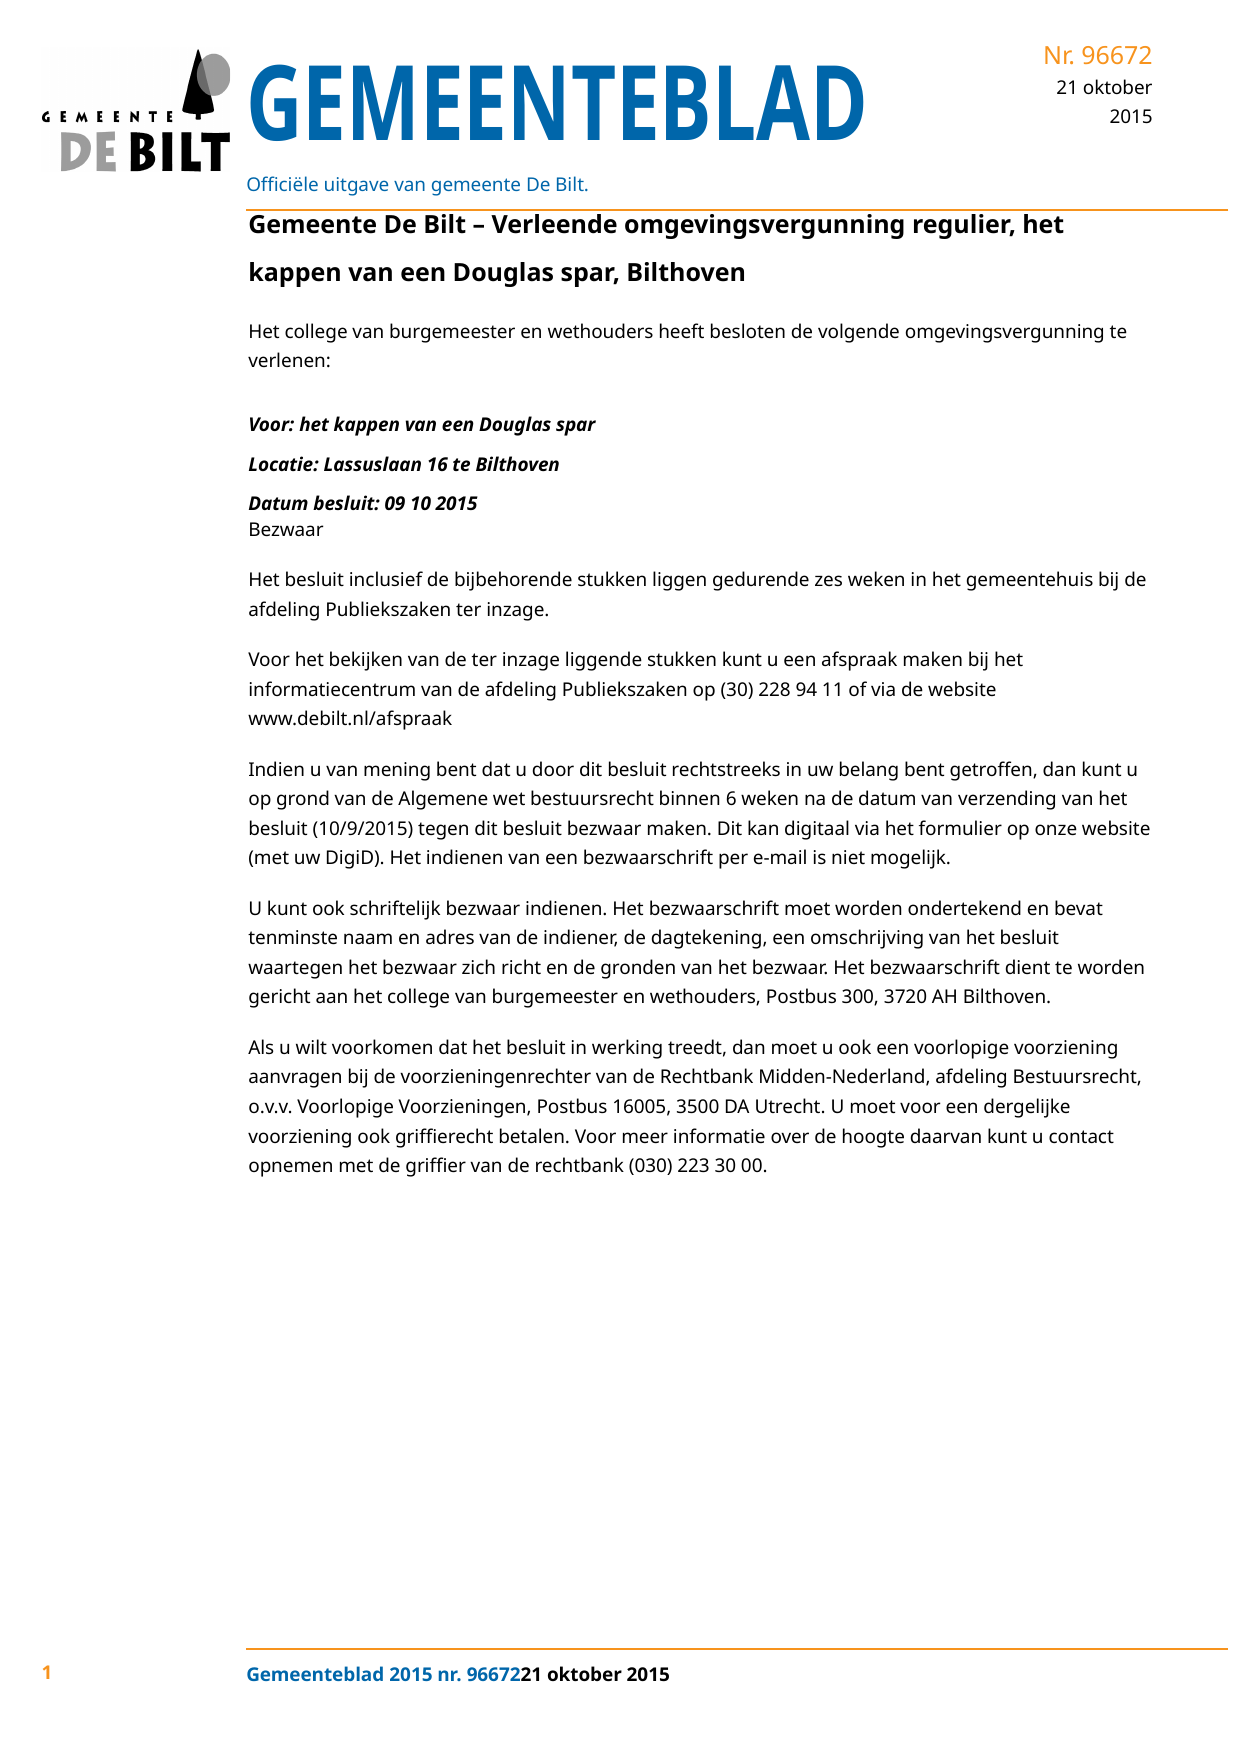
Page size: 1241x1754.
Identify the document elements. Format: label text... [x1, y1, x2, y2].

text Gemeente De Bilt – Verleende omgevingsvergunning regulier, het kappen van een Douglas spar, Bilthoven [248, 211, 1152, 288]
text Indien u van mening bent dat u door dit besluit rechtstreeks in uw belang bent getroffen, dan kunt u op grond van de Algemene wet bestuursrecht binnen 6 weken na de datum van verzending van het besluit (10/9/2015) tegen dit besluit bezwaar maken. Dit kan digitaal via het formulier op onze website (met uw DigiD). Het indienen van een bezwaarschrift per e-mail is niet mogelijk. [248, 756, 1152, 870]
picture [41, 47, 231, 172]
text Als u wilt voorkomen dat het besluit in werking treedt, dan moet u ook een voorlopige voorziening aanvragen bij de voorzieningenrechter van de Rechtbank Midden-Nederland, afdeling Bestuursrecht, o.v.v. Voorlopige Voorzieningen, Postbus 16005, 3500 DA Utrecht. U moet voor een dergelijke voorziening ook griffierecht betalen. Voor meer informatie over de hoogte daarvan kunt u contact opnemen met de griffier van de rechtbank (030) 223 30 00. [248, 1034, 1152, 1178]
text U kunt ook schriftelijk bezwaar indienen. Het bezwaarschrift moet worden ondertekend en bevat tenminste naam en adres van de indiener, de dagtekening, een omschrijving van het besluit waartegen het bezwaar zich richt en de gronden van het bezwaar. Het bezwaarschrift dient te worden gericht aan het college van burgemeester en wethouders, Postbus 300, 3720 AH Bilthoven. [248, 895, 1152, 1009]
text Datum besluit: 09 10 2015 [248, 490, 1152, 516]
text Voor: het kappen van een Douglas spar [248, 411, 1152, 437]
text Het besluit inclusief de bijbehorende stukken liggen gedurende zes weken in het gemeentehuis bij de afdeling Publiekszaken ter inzage. [248, 566, 1152, 621]
text Voor het bekijken van de ter inzage liggende stukken kunt u een afspraak maken bij het informatiecentrum van de afdeling Publiekszaken op (30) 228 94 11 of via de website www.debilt.nl/afspraak [248, 646, 1152, 731]
text Bezwaar [248, 516, 1152, 541]
text Het college van burgemeester en wethouders heeft besloten de volgende omgevingsvergunning te verlenen: [248, 318, 1152, 373]
text Locatie: Lassuslaan 16 te Bilthoven [248, 451, 1152, 476]
